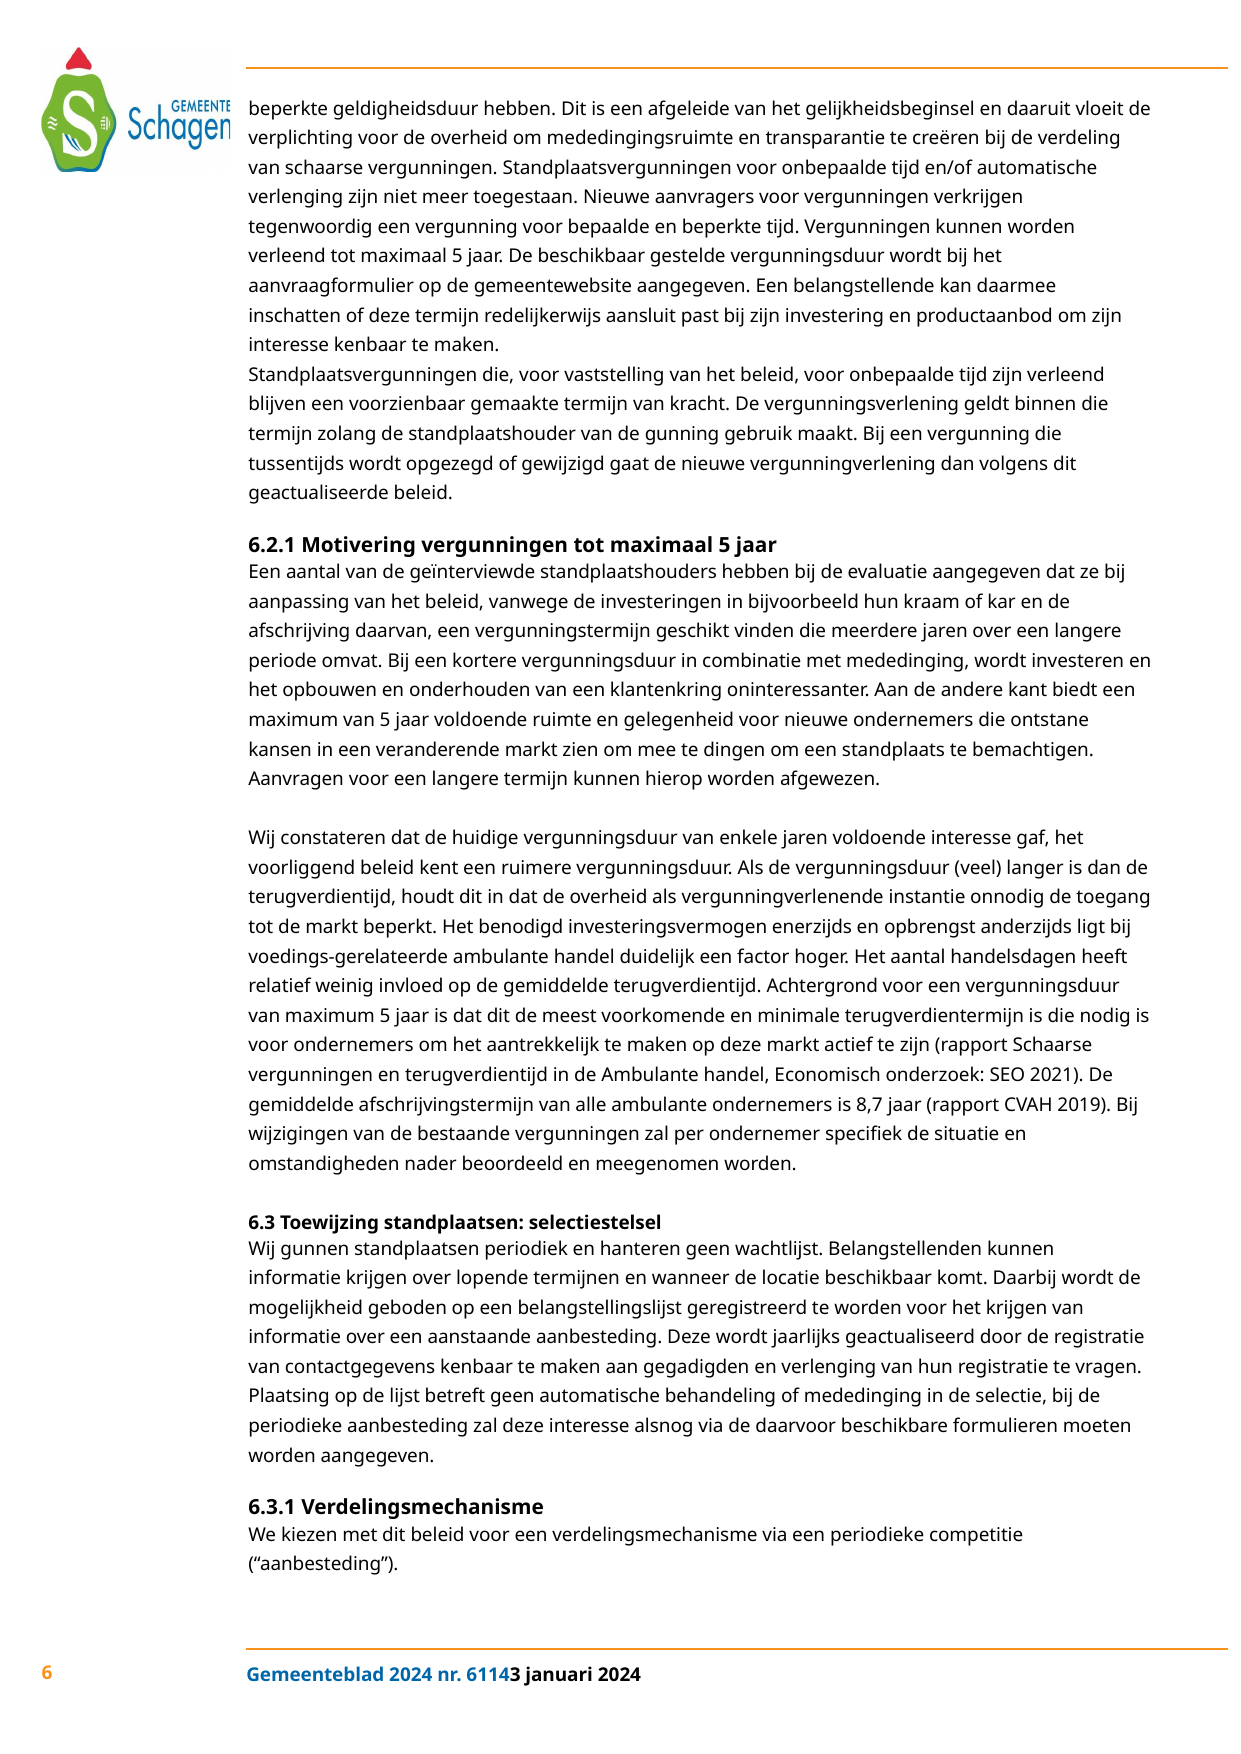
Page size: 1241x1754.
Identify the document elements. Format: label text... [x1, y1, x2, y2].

text 6.2.1 Motivering vergunningen tot maximaal 5 jaar [248, 530, 1152, 558]
picture [41, 47, 231, 172]
text We kiezen met dit beleid voor een verdelingsmechanisme via een periodieke competitie (“aanbesteding”). [248, 1521, 1152, 1576]
text 6.3.1 Verdelingsmechanisme [248, 1492, 1152, 1521]
text Een aantal van de geïnterviewde standplaatshouders hebben bij de evaluatie aangegeven dat ze bij aanpassing van het beleid, vanwege de investeringen in bijvoorbeeld hun kraam of kar en de afschrijving daarvan, een vergunningstermijn geschikt vinden die meerdere jaren over een langere periode omvat. Bij een kortere vergunningsduur in combinatie met mededinging, wordt investeren en het opbouwen en onderhouden van een klantenkring oninteressanter. Aan de andere kant biedt een maximum van 5 jaar voldoende ruimte en gelegenheid voor nieuwe ondernemers die ontstane kansen in een veranderende markt zien om mee te dingen om een standplaats te bemachtigen. Aanvragen voor een langere termijn kunnen hierop worden afgewezen. [248, 558, 1152, 791]
text Wij constateren dat de huidige vergunningsduur van enkele jaren voldoende interesse gaf, het voorliggend beleid kent een ruimere vergunningsduur. Als de vergunningsduur (veel) langer is dan de terugverdientijd, houdt dit in dat de overheid als vergunningverlenende instantie onnodig de toegang tot de markt beperkt. Het benodigd investeringsvermogen enerzijds en opbrengst anderzijds ligt bij voedings-gerelateerde ambulante handel duidelijk een factor hoger. Het aantal handelsdagen heeft relatief weinig invloed op de gemiddelde terugverdientijd. Achtergrond voor een vergunningsduur van maximum 5 jaar is dat dit de meest voorkomende en minimale terugverdientermijn is die nodig is voor ondernemers om het aantrekkelijk te maken op deze markt actief te zijn (rapport Schaarse vergunningen en terugverdientijd in de Ambulante handel, Economisch onderzoek: SEO 2021). De gemiddelde afschrijvingstermijn van alle ambulante ondernemers is 8,7 jaar (rapport CVAH 2019). Bij wijzigingen van de bestaande vergunningen zal per ondernemer specifiek de situatie en omstandigheden nader beoordeeld en meegenomen worden. [248, 824, 1152, 1176]
text Wij gunnen standplaatsen periodiek en hanteren geen wachtlijst. Belangstellenden kunnen informatie krijgen over lopende termijnen en wanneer de locatie beschikbaar komt. Daarbij wordt de mogelijkheid geboden op een belangstellingslijst geregistreerd te worden voor het krijgen van informatie over een aanstaande aanbesteding. Deze wordt jaarlijks geactualiseerd door de registratie van contactgegevens kenbaar te maken aan gegadigden en verlenging van hun registratie te vragen. Plaatsing op de lijst betreft geen automatische behandeling of mededinging in de selectie, bij de periodieke aanbesteding zal deze interesse alsnog via de daarvoor beschikbare formulieren moeten worden aangegeven. [248, 1235, 1152, 1468]
text Standplaatsvergunningen die, voor vaststelling van het beleid, voor onbepaalde tijd zijn verleend blijven een voorzienbaar gemaakte termijn van kracht. De vergunningsverlening geldt binnen die termijn zolang de standplaatshouder van de gunning gebruik maakt. Bij een vergunning die tussentijds wordt opgezegd of gewijzigd gaat de nieuwe vergunningverlening dan volgens dit geactualiseerde beleid. [248, 361, 1152, 505]
text beperkte geldigheidsduur hebben. Dit is een afgeleide van het gelijkheidsbeginsel en daaruit vloeit de verplichting voor de overheid om mededingingsruimte en transparantie te creëren bij de verdeling van schaarse vergunningen. Standplaatsvergunningen voor onbepaalde tijd en/of automatische verlenging zijn niet meer toegestaan. Nieuwe aanvragers voor vergunningen verkrijgen tegenwoordig een vergunning voor bepaalde en beperkte tijd. Vergunningen kunnen worden verleend tot maximaal 5 jaar. De beschikbaar gestelde vergunningsduur wordt bij het aanvraagformulier op de gemeentewebsite aangegeven. Een belangstellende kan daarmee inschatten of deze termijn redelijkerwijs aansluit past bij zijn investering en productaanbod om zijn interesse kenbaar te maken. [248, 95, 1152, 357]
text 6.3 Toewijzing standplaatsen: selectiestelsel [248, 1209, 1152, 1235]
